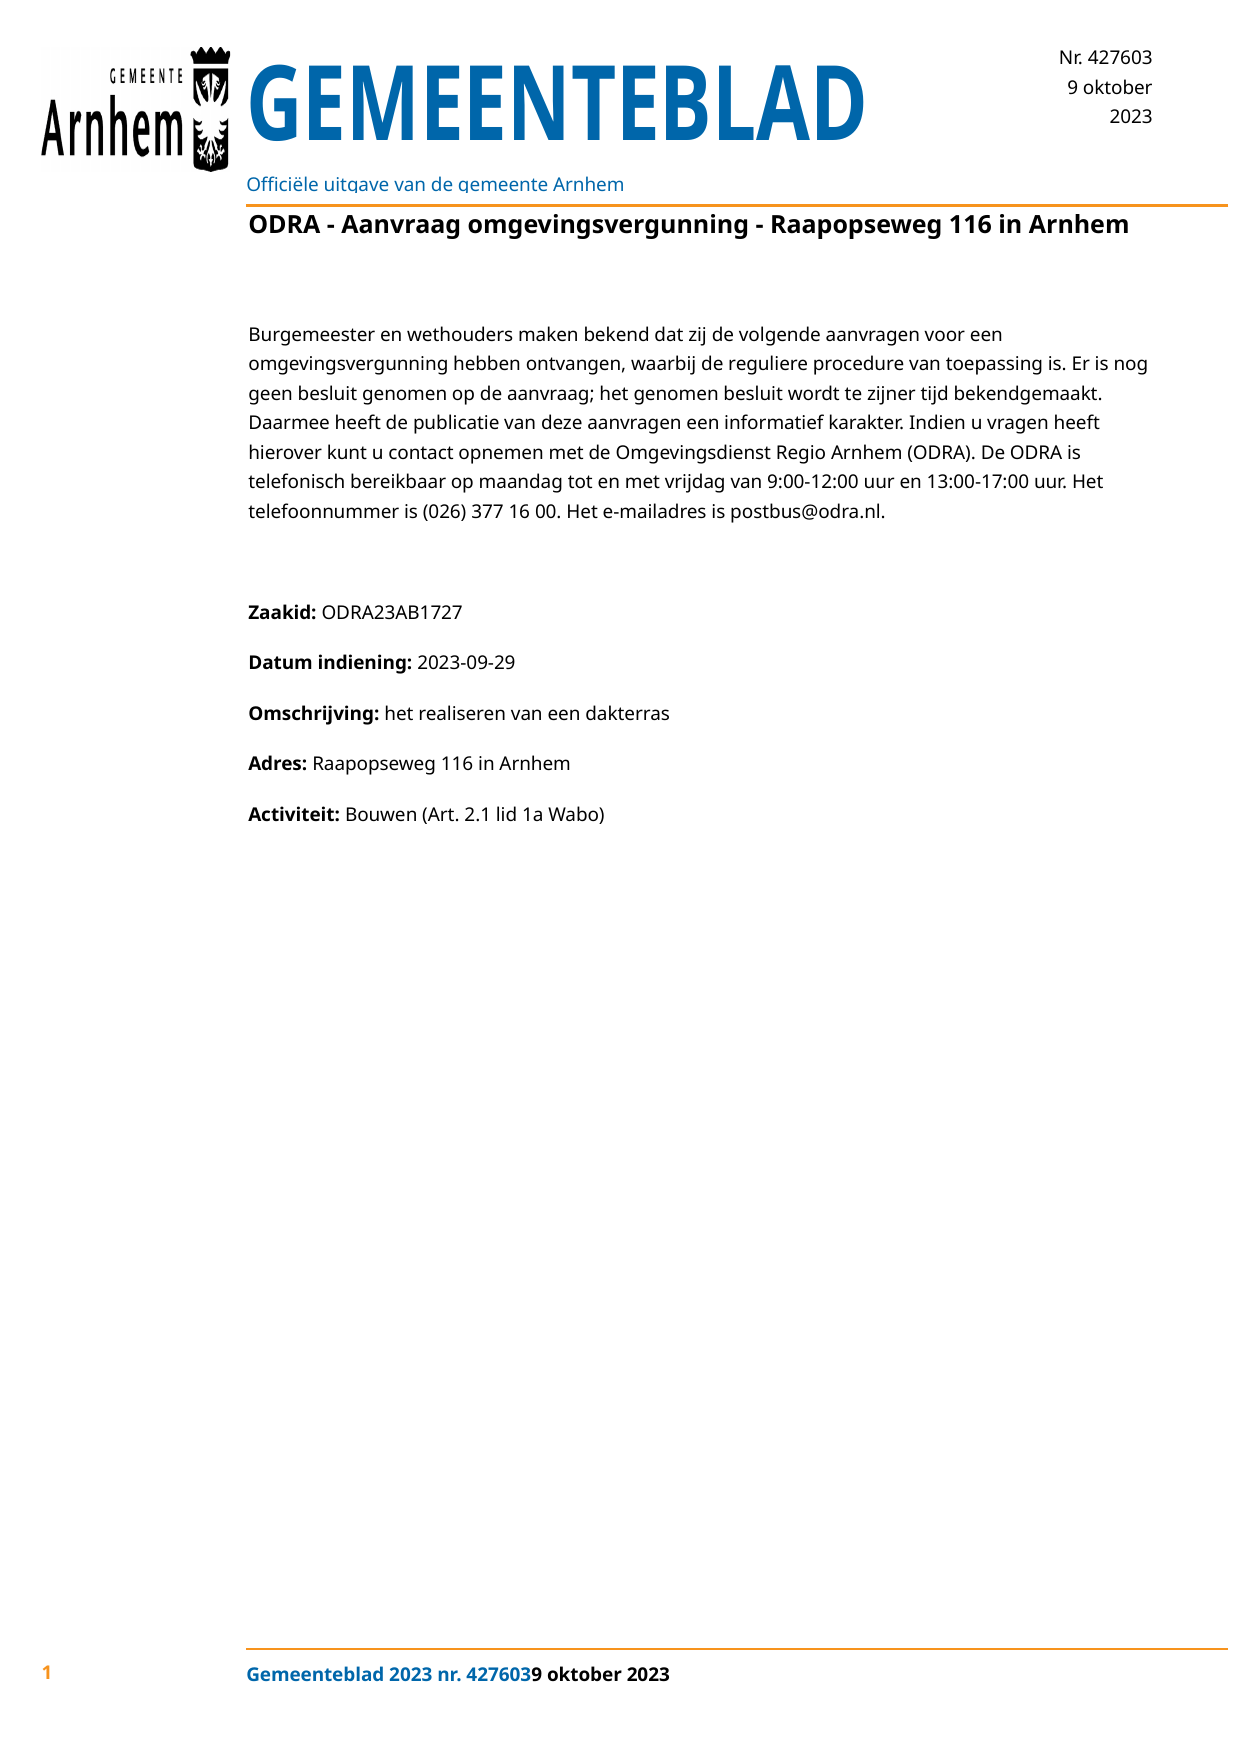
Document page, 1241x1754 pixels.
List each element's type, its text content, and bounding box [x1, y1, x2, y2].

text ODRA - Aanvraag omgevingsvergunning - Raapopseweg 116 in Arnhem [248, 207, 1152, 241]
text Datum indiening: 2023-09-29 [248, 649, 1152, 675]
text Activiteit: Bouwen (Art. 2.1 lid 1a Wabo) [248, 801, 1152, 826]
text Adres: Raapopseweg 116 in Arnhem [248, 750, 1152, 776]
text Omschrijving: het realiseren van een dakterras [248, 700, 1152, 726]
picture [41, 47, 231, 172]
text Zaakid: ODRA23AB1727 [248, 599, 1152, 625]
text Burgemeester en wethouders maken bekend dat zij de volgende aanvragen voor een omgevingsvergunning hebben ontvangen, waarbij de reguliere procedure van toepassing is. Er is nog geen besluit genomen op de aanvraag; het genomen besluit wordt te zijner tijd bekendgemaakt. Daarmee heeft de publicatie van deze aanvragen een informatief karakter. Indien u vragen heeft hierover kunt u contact opnemen met de Omgevingsdienst Regio Arnhem (ODRA). De ODRA is telefonisch bereikbaar op maandag tot en met vrijdag van 9:00-12:00 uur en 13:00-17:00 uur. Het telefoonnummer is (026) 377 16 00. Het e-mailadres is postbus@odra.nl. [248, 321, 1152, 524]
